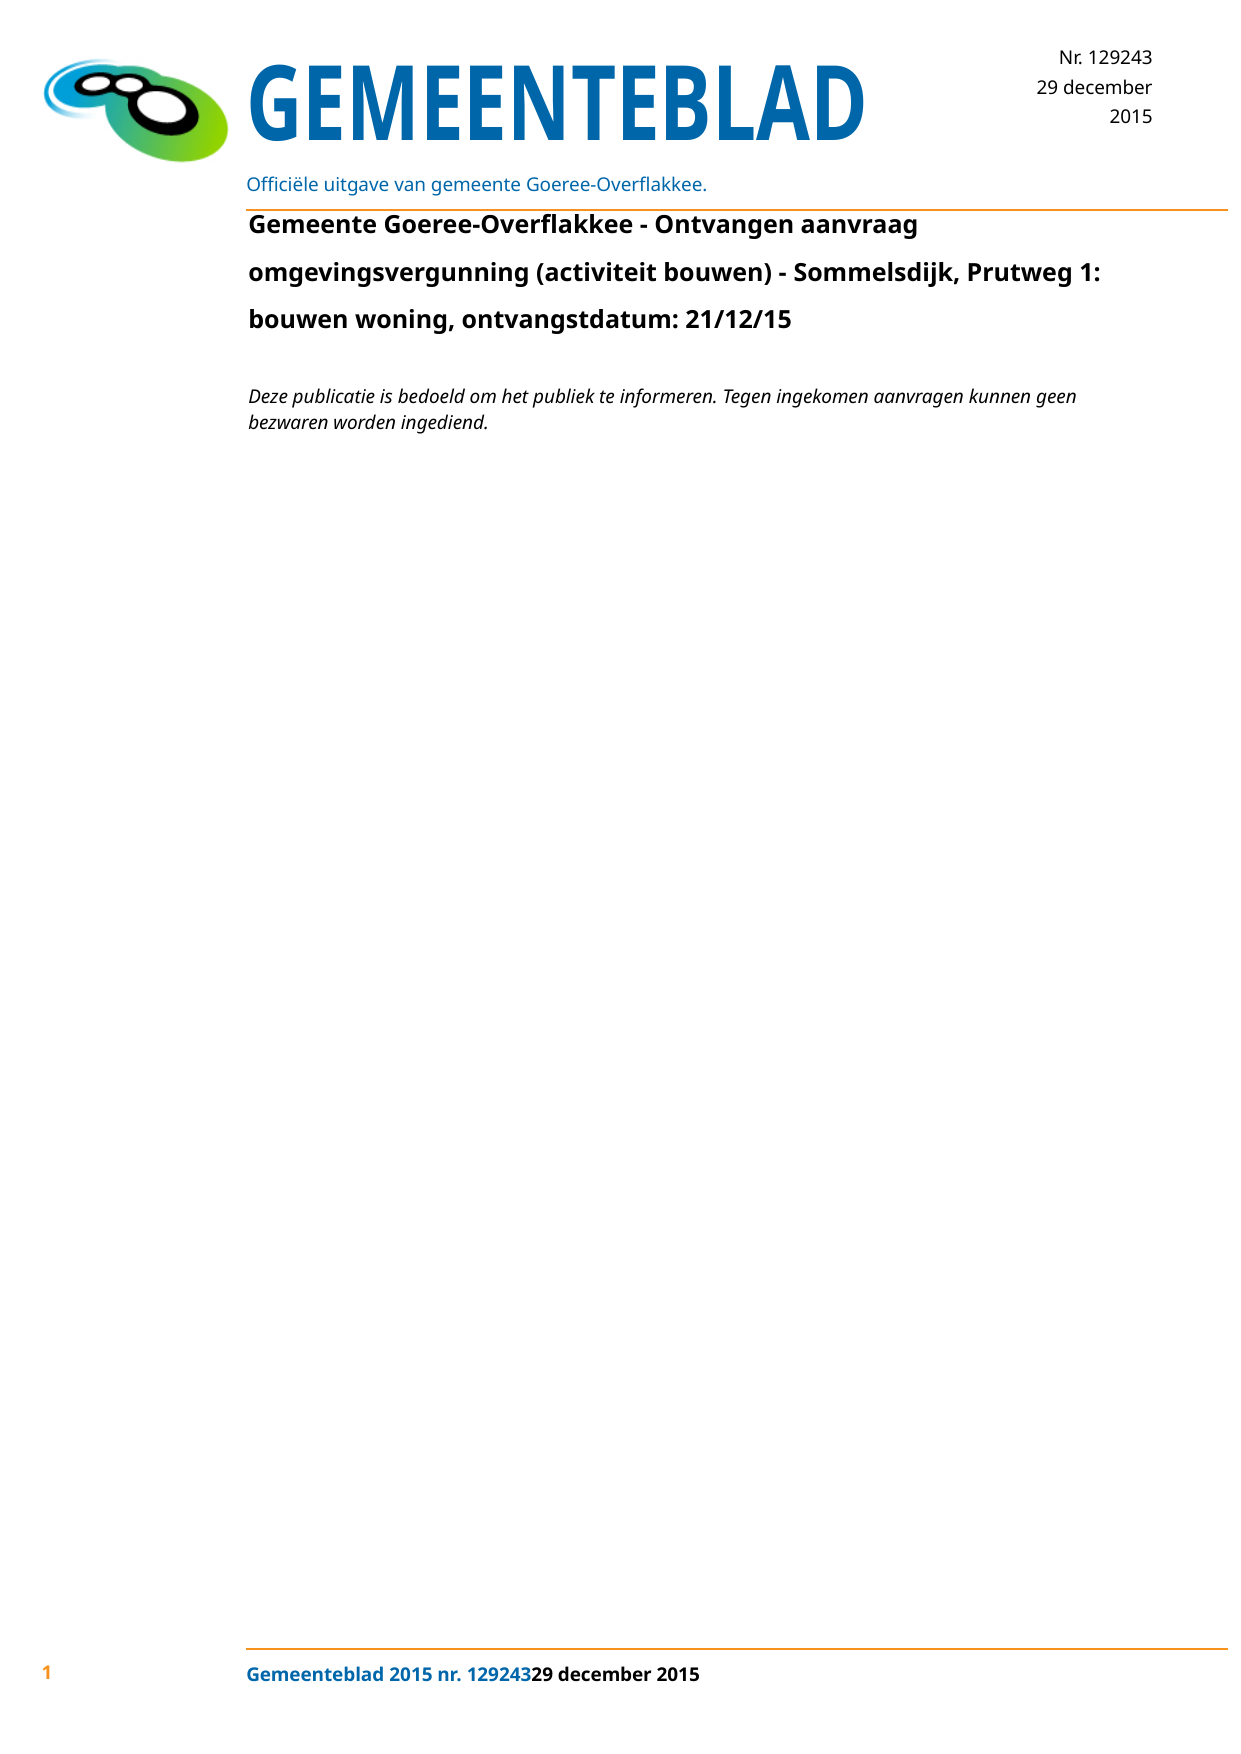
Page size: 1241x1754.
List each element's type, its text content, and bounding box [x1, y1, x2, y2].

text Gemeente Goeree-Overflakkee - Ontvangen aanvraag omgevingsvergunning (activiteit bouwen) - Sommelsdijk, Prutweg 1: bouwen woning, ontvangstdatum: 21/12/15 [248, 211, 1152, 336]
picture [41, 47, 231, 172]
text Deze publicatie is bedoeld om het publiek te informeren. Tegen ingekomen aanvragen kunnen geen bezwaren worden ingediend. [248, 384, 1152, 435]
